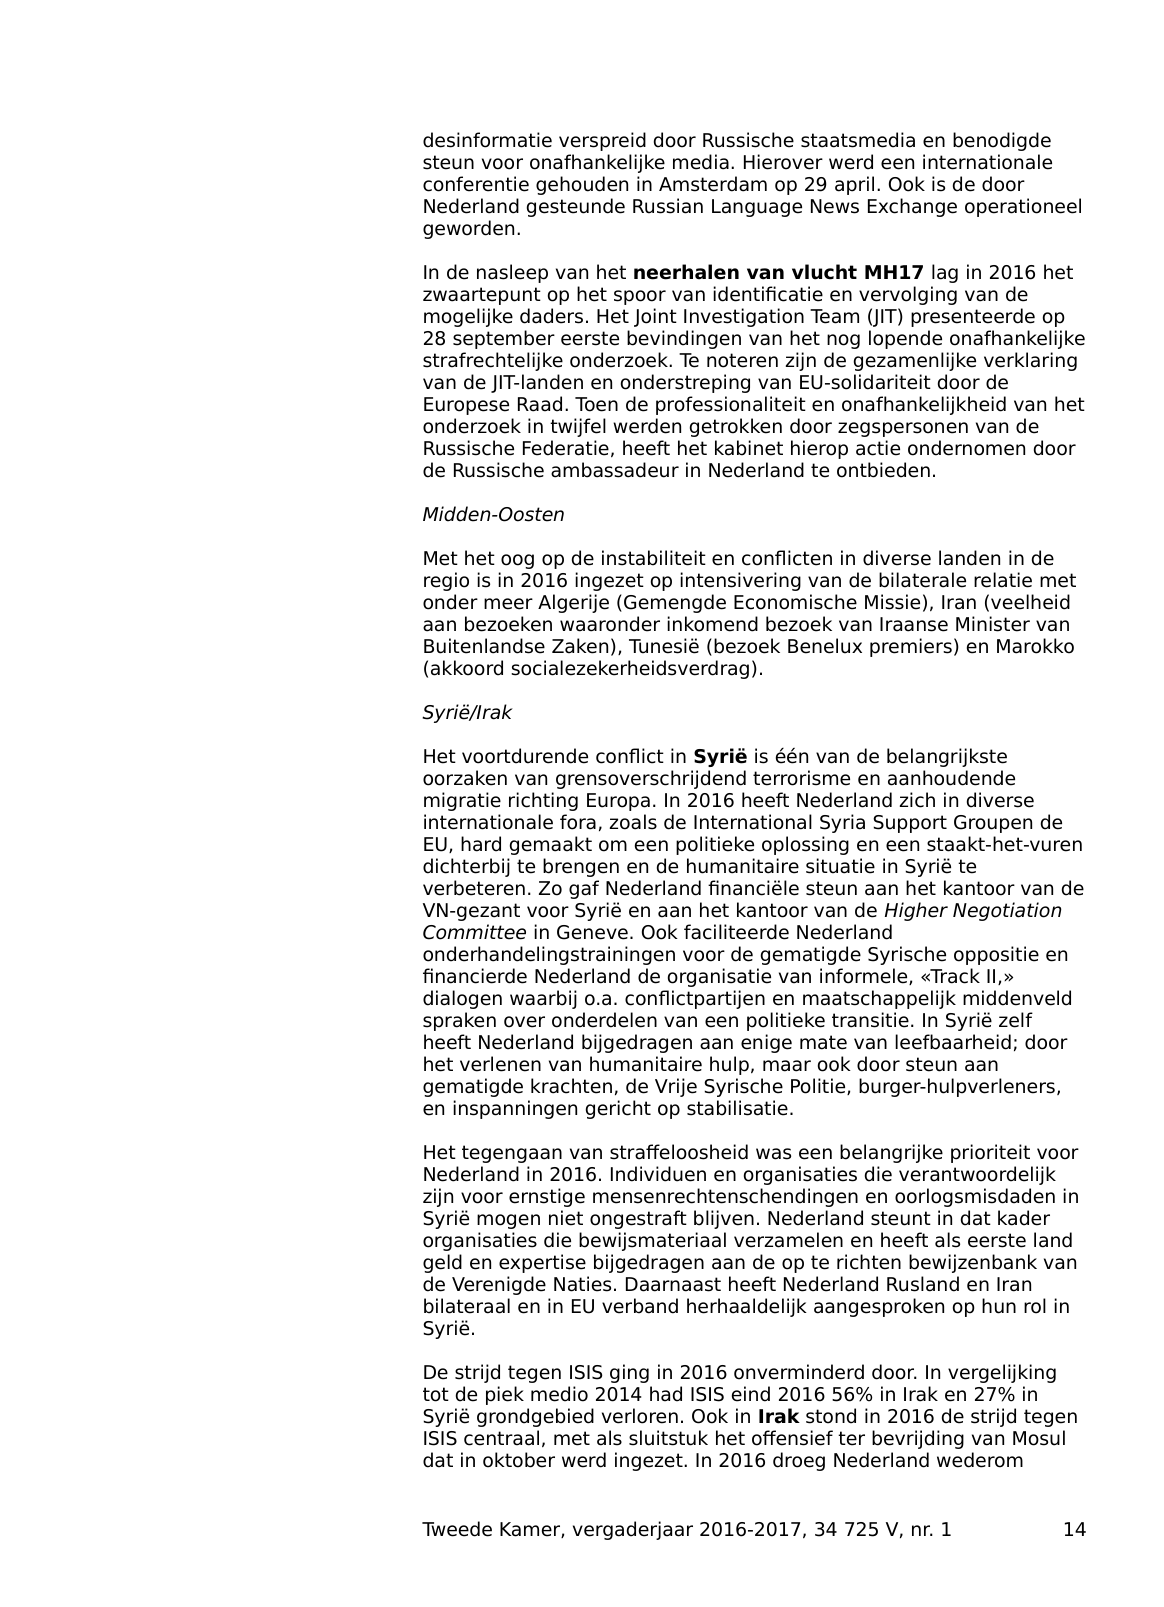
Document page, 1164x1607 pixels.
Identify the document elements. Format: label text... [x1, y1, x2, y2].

text In de nasleep van het neerhalen van vlucht MH17 lag in 2016 het zwaartepunt op het spoor van identificatie en vervolging van de mogelijke daders. Het Joint Investigation Team (JIT) presenteerde op 28 september eerste bevindingen van het nog lopende onafhankelijke strafrechtelijke onderzoek. Te noteren zijn de gezamenlijke verklaring van de JIT-landen en onderstreping van EU-solidariteit door de Europese Raad. Toen de professionaliteit en onafhankelijkheid van het onderzoek in twijfel werden getrokken door zegspersonen van de Russische Federatie, heeft het kabinet hierop actie ondernomen door de Russische ambassadeur in Nederland te ontbieden. [422, 262, 1087, 482]
text desinformatie verspreid door Russische staatsmedia en benodigde steun voor onafhankelijke media. Hierover werd een internationale conferentie gehouden in Amsterdam op 29 april. Ook is de door Nederland gesteunde Russian Language News Exchange operationeel geworden. [422, 130, 1087, 240]
subtitle Midden-Oosten [422, 504, 1087, 526]
text Het tegengaan van straffeloosheid was een belangrijke prioriteit voor Nederland in 2016. Individuen en organisaties die verantwoordelijk zijn voor ernstige mensenrechtenschendingen en oorlogsmisdaden in Syrië mogen niet ongestraft blijven. Nederland steunt in dat kader organisaties die bewijsmateriaal verzamelen en heeft als eerste land geld en expertise bijgedragen aan de op te richten bewijzenbank van de Verenigde Naties. Daarnaast heeft Nederland Rusland en Iran bilateraal en in EU verband herhaaldelijk aangesproken op hun rol in Syrië. [422, 1142, 1087, 1340]
text Het voortdurende conflict in Syrië is één van de belangrijkste oorzaken van grensoverschrijdend terrorisme en aanhoudende migratie richting Europa. In 2016 heeft Nederland zich in diverse internationale fora, zoals de International Syria Support Groupen de EU, hard gemaakt om een politieke oplossing en een staakt-het-vuren dichterbij te brengen en de humanitaire situatie in Syrië te verbeteren. Zo gaf Nederland financiële steun aan het kantoor van de VN-gezant voor Syrië en aan het kantoor van de Higher Negotiation Committee in Geneve. Ook faciliteerde Nederland onderhandelingstrainingen voor de gematigde Syrische oppositie en financierde Nederland de organisatie van informele, «Track II,» dialogen waarbij o.a. conflictpartijen en maatschappelijk middenveld spraken over onderdelen van een politieke transitie. In Syrië zelf heeft Nederland bijgedragen aan enige mate van leefbaarheid; door het verlenen van humanitaire hulp, maar ook door steun aan gematigde krachten, de Vrije Syrische Politie, burger-hulpverleners, en inspanningen gericht op stabilisatie. [422, 746, 1087, 1120]
subtitle Syrië/Irak [422, 702, 1087, 724]
text De strijd tegen ISIS ging in 2016 onverminderd door. In vergelijking tot de piek medio 2014 had ISIS eind 2016 56% in Irak en 27% in Syrië grondgebied verloren. Ook in Irak stond in 2016 de strijd tegen ISIS centraal, met als sluitstuk het offensief ter bevrijding van Mosul dat in oktober werd ingezet. In 2016 droeg Nederland wederom [422, 1362, 1087, 1472]
text Met het oog op de instabiliteit en conflicten in diverse landen in de regio is in 2016 ingezet op intensivering van de bilaterale relatie met onder meer Algerije (Gemengde Economische Missie), Iran (veelheid aan bezoeken waaronder inkomend bezoek van Iraanse Minister van Buitenlandse Zaken), Tunesië (bezoek Benelux premiers) en Marokko (akkoord socialezekerheidsverdrag). [422, 548, 1087, 680]
